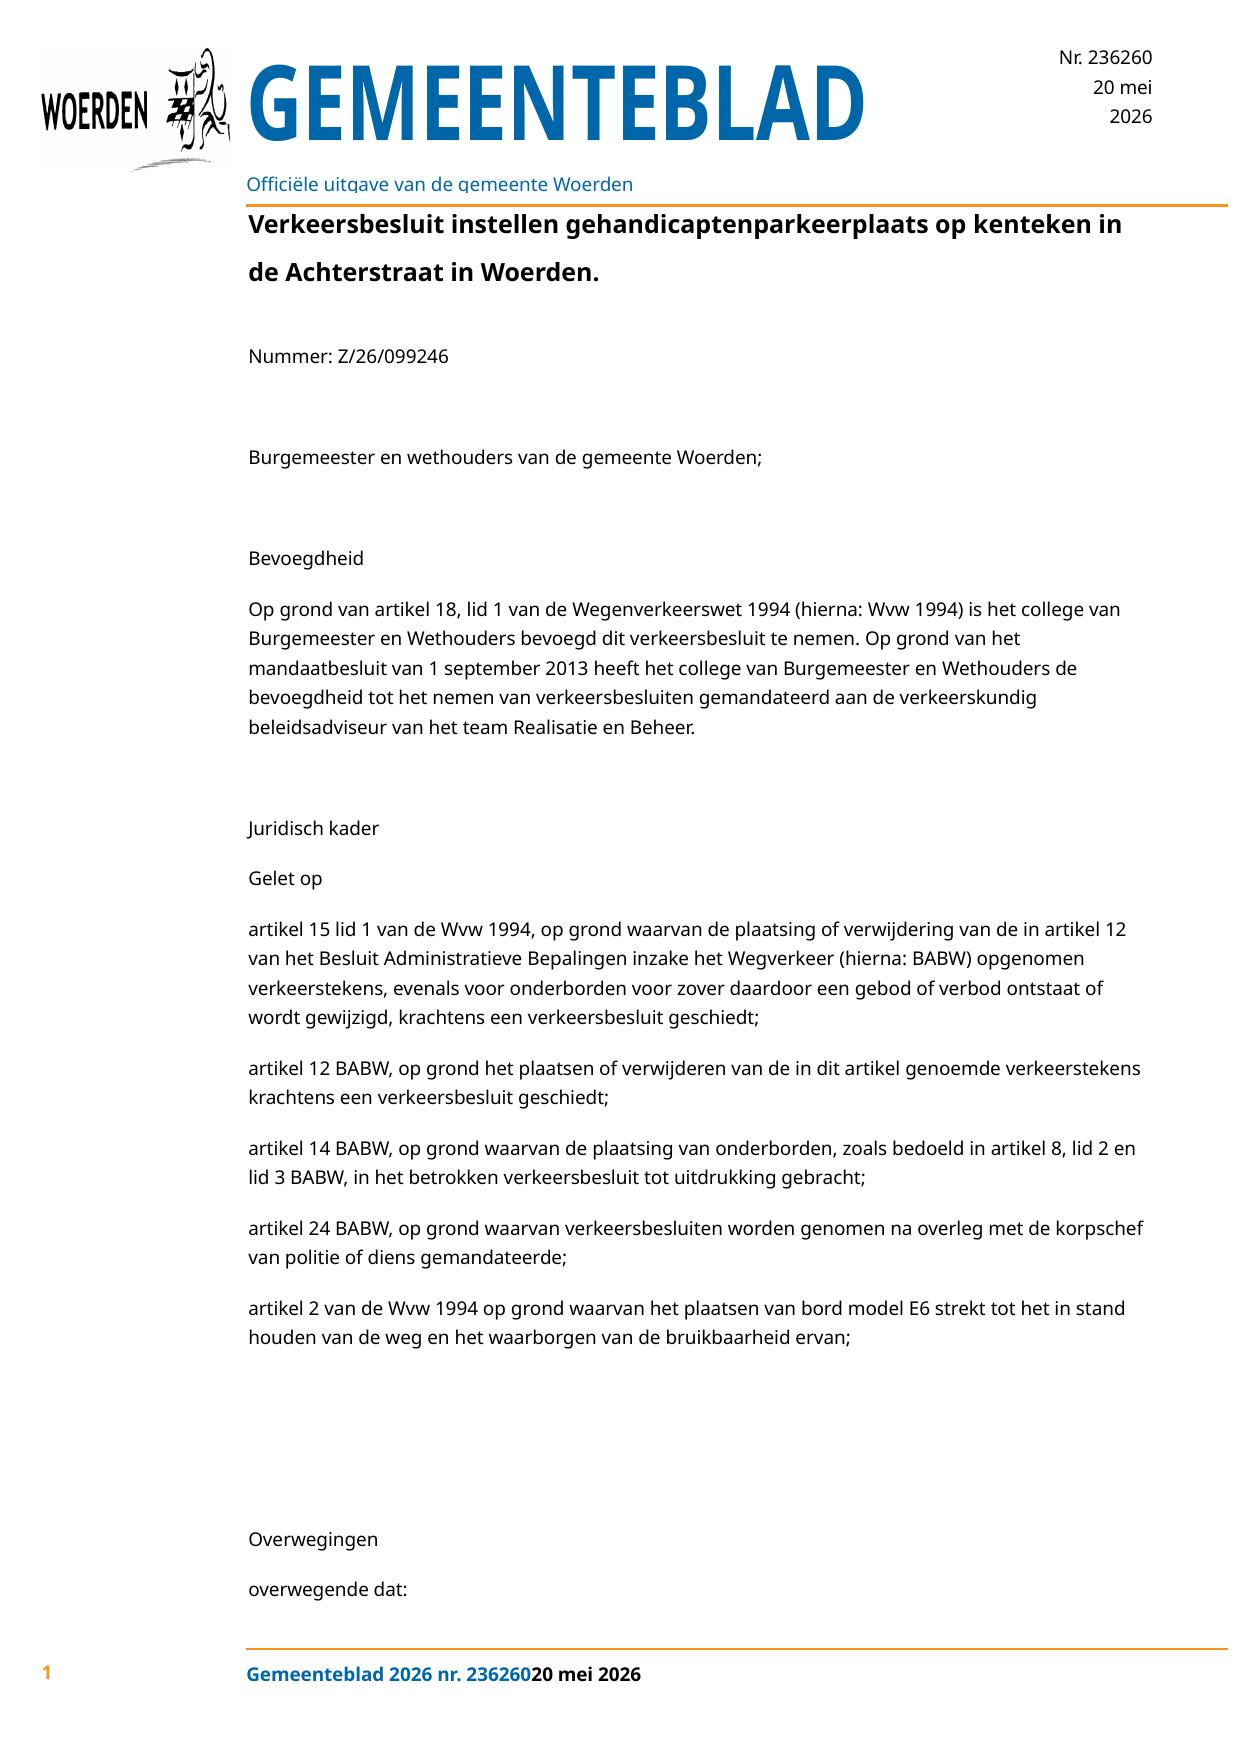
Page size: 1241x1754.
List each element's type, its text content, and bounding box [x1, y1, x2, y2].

text Verkeersbesluit instellen gehandicaptenparkeerplaats op kenteken in de Achterstraat in Woerden. [248, 207, 1152, 288]
text overwegende dat: [248, 1577, 1152, 1602]
text artikel 12 BABW, op grond het plaatsen of verwijderen van de in dit artikel genoemde verkeerstekens krachtens een verkeersbesluit geschiedt; [248, 1055, 1152, 1110]
text artikel 2 van de Wvw 1994 op grond waarvan het plaatsen van bord model E6 strekt tot het in stand houden van de weg en het waarborgen van de bruikbaarheid ervan; [248, 1295, 1152, 1350]
text Op grond van artikel 18, lid 1 van de Wegenverkeerswet 1994 (hierna: Wvw 1994) is het college van Burgemeester en Wethouders bevoegd dit verkeersbesluit te nemen. Op grond van het mandaatbesluit van 1 september 2013 heeft het college van Burgemeester en Wethouders de bevoegdheid tot het nemen van verkeersbesluiten gemandateerd aan de verkeerskundig beleidsadviseur van het team Realisatie en Beheer. [248, 596, 1152, 740]
text Gelet op [248, 865, 1152, 891]
text Burgemeester en wethouders van de gemeente Woerden; [248, 444, 1152, 470]
text Overwegingen [248, 1526, 1152, 1552]
text Juridisch kader [248, 815, 1152, 841]
text Bevoegdheid [248, 545, 1152, 571]
text Nummer: Z/26/099246 [248, 344, 1152, 369]
text artikel 14 BABW, op grond waarvan de plaatsing van onderborden, zoals bedoeld in artikel 8, lid 2 en lid 3 BABW, in het betrokken verkeersbesluit tot uitdrukking gebracht; [248, 1135, 1152, 1190]
text artikel 24 BABW, op grond waarvan verkeersbesluiten worden genomen na overleg met de korpschef van politie of diens gemandateerde; [248, 1215, 1152, 1270]
text artikel 15 lid 1 van de Wvw 1994, op grond waarvan de plaatsing of verwijdering van de in artikel 12 van het Besluit Administratieve Bepalingen inzake het Wegverkeer (hierna: BABW) opgenomen verkeerstekens, evenals voor onderborden voor zover daardoor een gebod of verbod ontstaat of wordt gewijzigd, krachtens een verkeersbesluit geschiedt; [248, 916, 1152, 1030]
picture [41, 47, 231, 172]
